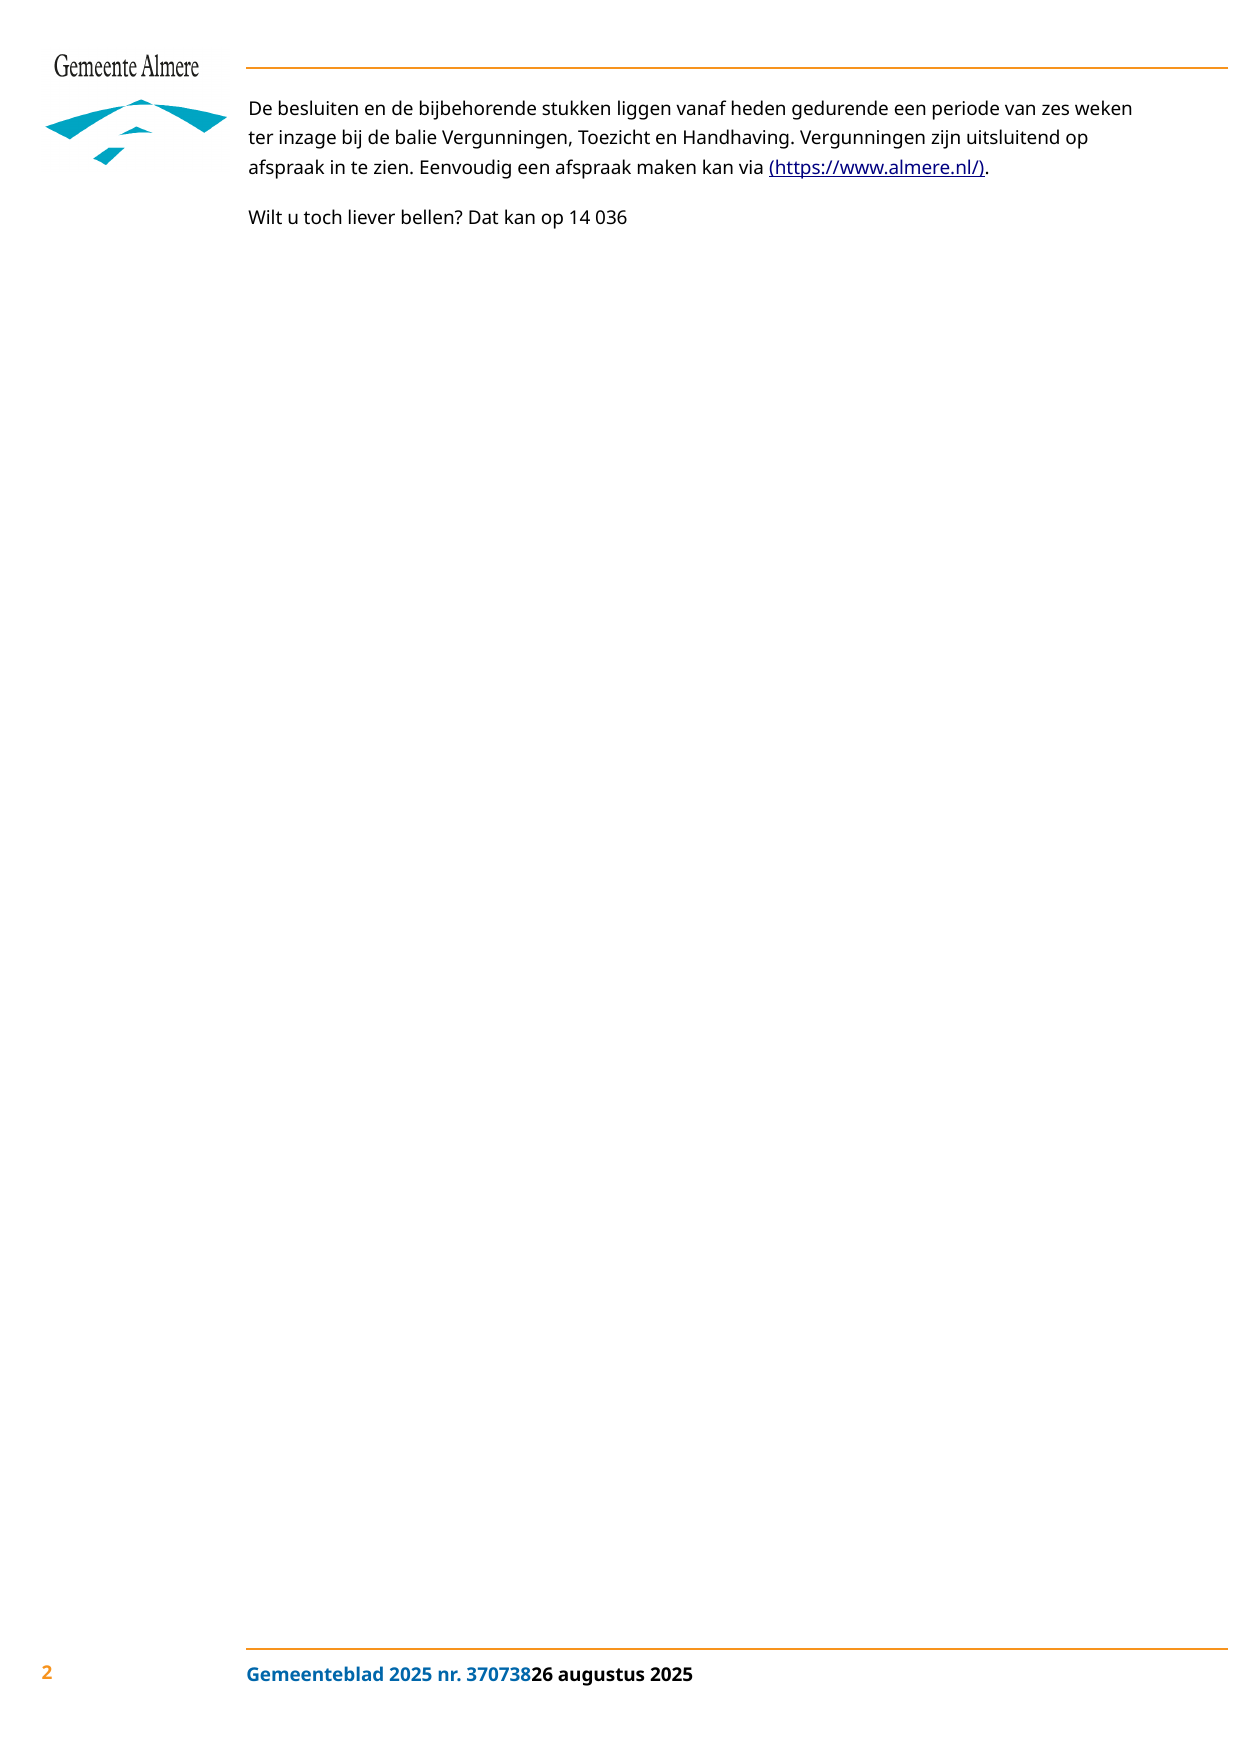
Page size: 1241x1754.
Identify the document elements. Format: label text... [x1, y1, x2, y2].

picture [41, 47, 231, 172]
text Wilt u toch liever bellen? Dat kan op 14 036 [248, 204, 1152, 230]
text De besluiten en de bijbehorende stukken liggen vanaf heden gedurende een periode van zes weken ter inzage bij de balie Vergunningen, Toezicht en Handhaving. Vergunningen zijn uitsluitend op afspraak in te zien. Eenvoudig een afspraak maken kan via (https://www.almere.nl/). [248, 95, 1152, 180]
